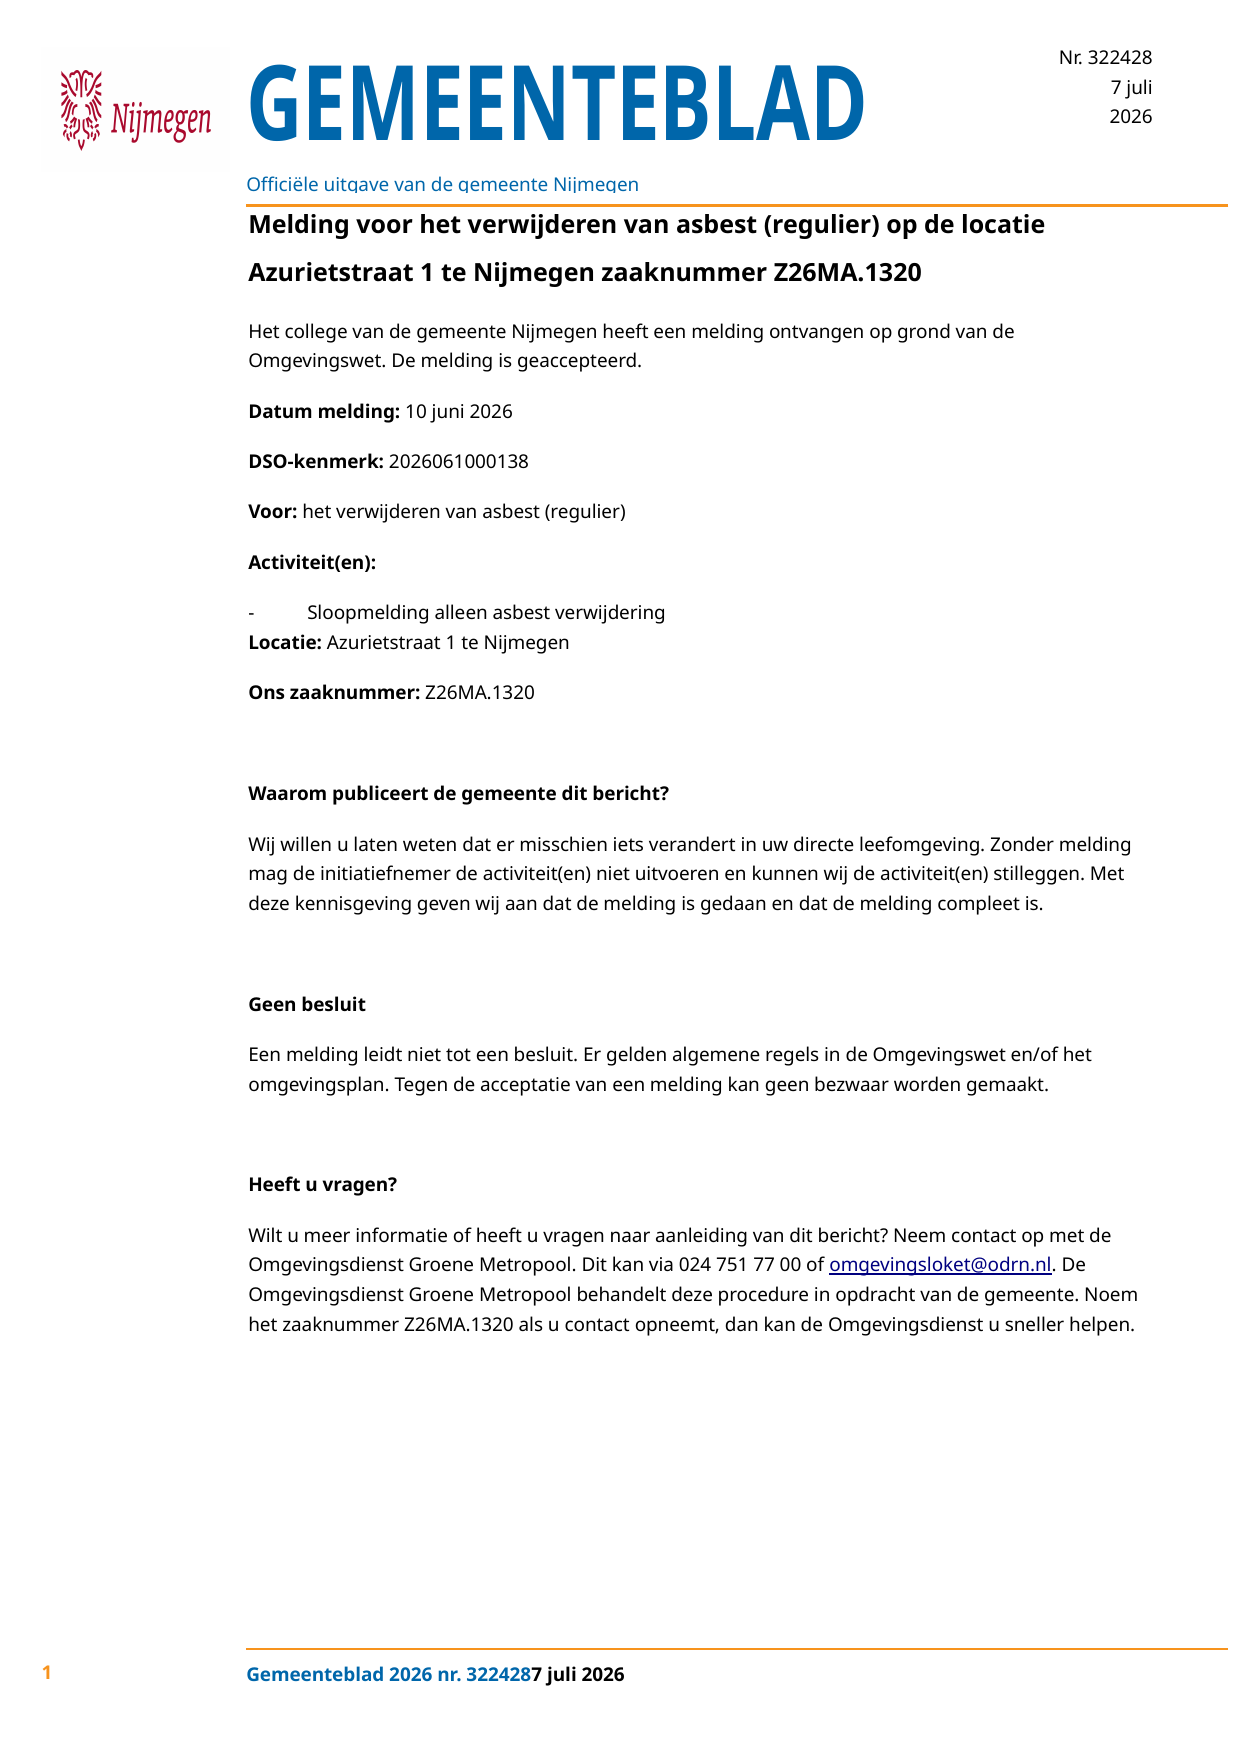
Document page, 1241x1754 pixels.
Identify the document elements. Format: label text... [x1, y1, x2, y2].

text Heeft u vragen? [248, 1172, 1152, 1197]
text Melding voor het verwijderen van asbest (regulier) op de locatie Azurietstraat 1 te Nijmegen zaaknummer Z26MA.1320 [248, 207, 1152, 288]
picture [41, 47, 231, 172]
text Datum melding: 10 juni 2026 [248, 398, 1152, 424]
text Het college van de gemeente Nijmegen heeft een melding ontvangen op grond van de Omgevingswet. De melding is geaccepteerd. [248, 318, 1152, 373]
text Voor: het verwijderen van asbest (regulier) [248, 499, 1152, 524]
text Ons zaaknummer: Z26MA.1320 [248, 679, 1152, 705]
text DSO-kenmerk: 2026061000138 [248, 448, 1152, 474]
text Geen besluit [248, 991, 1152, 1017]
text Waarom publiceert de gemeente dit bericht? [248, 780, 1152, 806]
text Wilt u meer informatie of heeft u vragen naar aanleiding van dit bericht? Neem contact op met de Omgevingsdienst Groene Metropool. Dit kan via 024 751 77 00 of omgevingsloket@odrn.nl. De Omgevingsdienst Groene Metropool behandelt deze procedure in opdracht van de gemeente. Noem het zaaknummer Z26MA.1320 als u contact opneemt, dan kan de Omgevingsdienst u sneller helpen. [248, 1222, 1152, 1337]
list Sloopmelding alleen asbest verwijdering [248, 599, 1152, 625]
text Locatie: Azurietstraat 1 te Nijmegen [248, 629, 1152, 655]
text Een melding leidt niet tot een besluit. Er gelden algemene regels in de Omgevingswet en/of het omgevingsplan. Tegen de acceptatie van een melding kan geen bezwaar worden gemaakt. [248, 1041, 1152, 1097]
text Activiteit(en): [248, 549, 1152, 575]
text Wij willen u laten weten dat er misschien iets verandert in uw directe leefomgeving. Zonder melding mag de initiatiefnemer de activiteit(en) niet uitvoeren en kunnen wij de activiteit(en) stilleggen. Met deze kennisgeving geven wij aan dat de melding is gedaan en dat de melding compleet is. [248, 831, 1152, 916]
